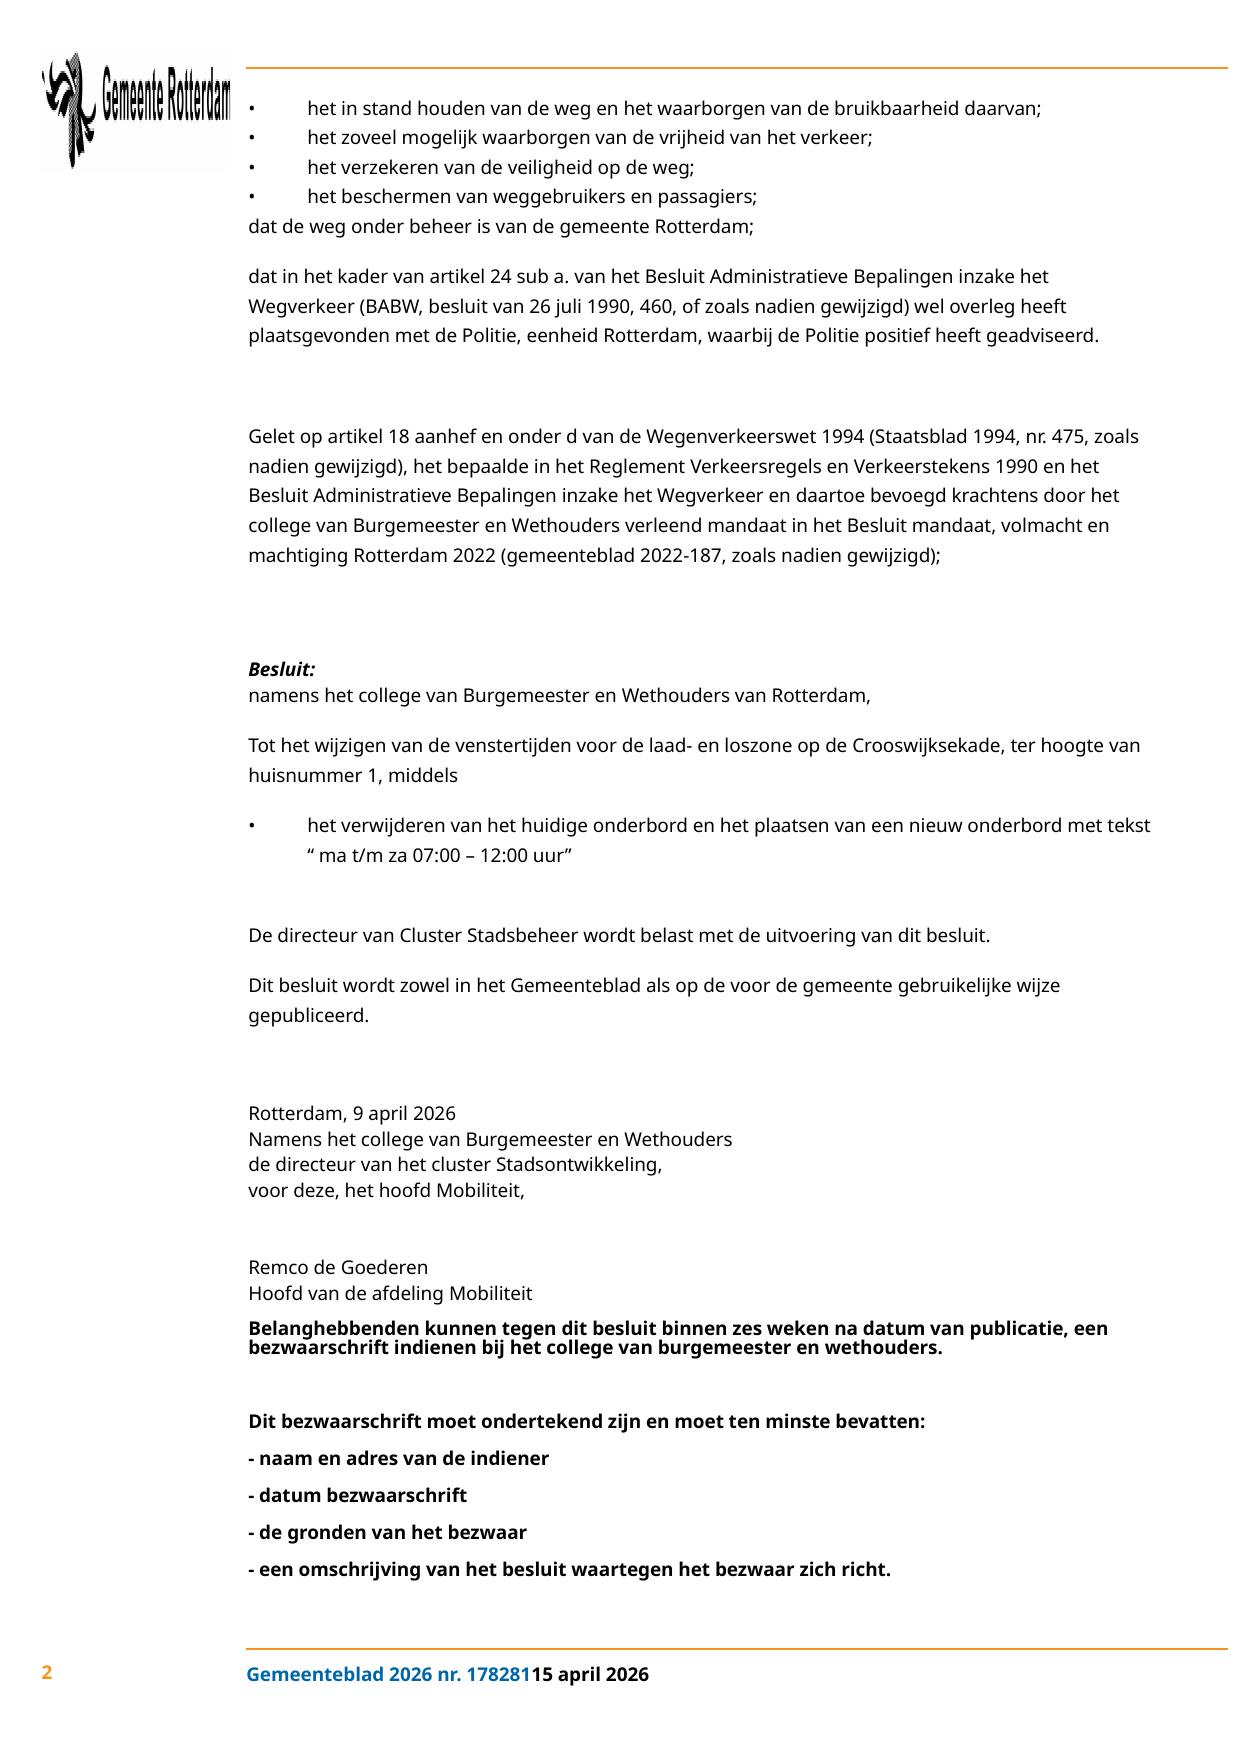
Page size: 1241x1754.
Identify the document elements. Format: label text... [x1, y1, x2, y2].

text - een omschrijving van het besluit waartegen het bezwaar zich richt. [248, 1561, 1152, 1580]
text dat in het kader van artikel 24 sub a. van het Besluit Administratieve Bepalingen inzake het Wegverkeer (BABW, besluit van 26 juli 1990, 460, of zoals nadien gewijzigd) wel overleg heeft plaatsgevonden met de Politie, eenheid Rotterdam, waarbij de Politie positief heeft geadviseerd. [248, 263, 1152, 348]
text De directeur van Cluster Stadsbeheer wordt belast met de uitvoering van dit besluit. [248, 922, 1152, 948]
list het verwijderen van het huidige onderbord en het plaatsen van een nieuw onderbord met tekst “ ma t/m za 07:00 – 12:00 uur” [248, 812, 1152, 868]
text Hoofd van de afdeling Mobiliteit [248, 1280, 1152, 1306]
text Belanghebbenden kunnen tegen dit besluit binnen zes weken na datum van publicatie, een bezwaarschrift indienen bij het college van burgemeester en wethouders. [248, 1320, 1152, 1358]
text - datum bezwaarschrift [248, 1487, 1152, 1506]
text Remco de Goederen [248, 1254, 1152, 1280]
picture [41, 47, 231, 172]
text Dit bezwaarschrift moet ondertekend zijn en moet ten minste bevatten: [248, 1413, 1152, 1432]
text Gelet op artikel 18 aanhef en onder d van de Wegenverkeerswet 1994 (Staatsblad 1994, nr. 475, zoals nadien gewijzigd), het bepaalde in het Reglement Verkeersregels en Verkeerstekens 1990 en het Besluit Administratieve Bepalingen inzake het Wegverkeer en daartoe bevoegd krachtens door het college van Burgemeester en Wethouders verleend mandaat in het Besluit mandaat, volmacht en machtiging Rotterdam 2022 (gemeenteblad 2022-187, zoals nadien gewijzigd); [248, 423, 1152, 568]
text Namens het college van Burgemeester en Wethouders [248, 1126, 1152, 1152]
text Tot het wijzigen van de venstertijden voor de laad- en loszone op de Crooswijksekade, ter hoogte van huisnummer 1, middels [248, 732, 1152, 788]
text Rotterdam, 9 april 2026 [248, 1100, 1152, 1126]
list het in stand houden van de weg en het waarborgen van de bruikbaarheid daarvan; [248, 95, 1152, 121]
text - naam en adres van de indiener [248, 1450, 1152, 1469]
list het beschermen van weggebruikers en passagiers; [248, 183, 1152, 209]
text dat de weg onder beheer is van de gemeente Rotterdam; [248, 213, 1152, 239]
text namens het college van Burgemeester en Wethouders van Rotterdam, [248, 682, 1152, 708]
list het verzekeren van de veiligheid op de weg; [248, 154, 1152, 180]
list het zoveel mogelijk waarborgen van de vrijheid van het verkeer; [248, 124, 1152, 150]
text de directeur van het cluster Stadsontwikkeling, [248, 1152, 1152, 1177]
text Dit besluit wordt zowel in het Gemeenteblad als op de voor de gemeente gebruikelijke wijze gepubliceerd. [248, 972, 1152, 1028]
text Besluit: [248, 656, 1152, 682]
text - de gronden van het bezwaar [248, 1524, 1152, 1543]
text voor deze, het hoofd Mobiliteit, [248, 1177, 1152, 1203]
